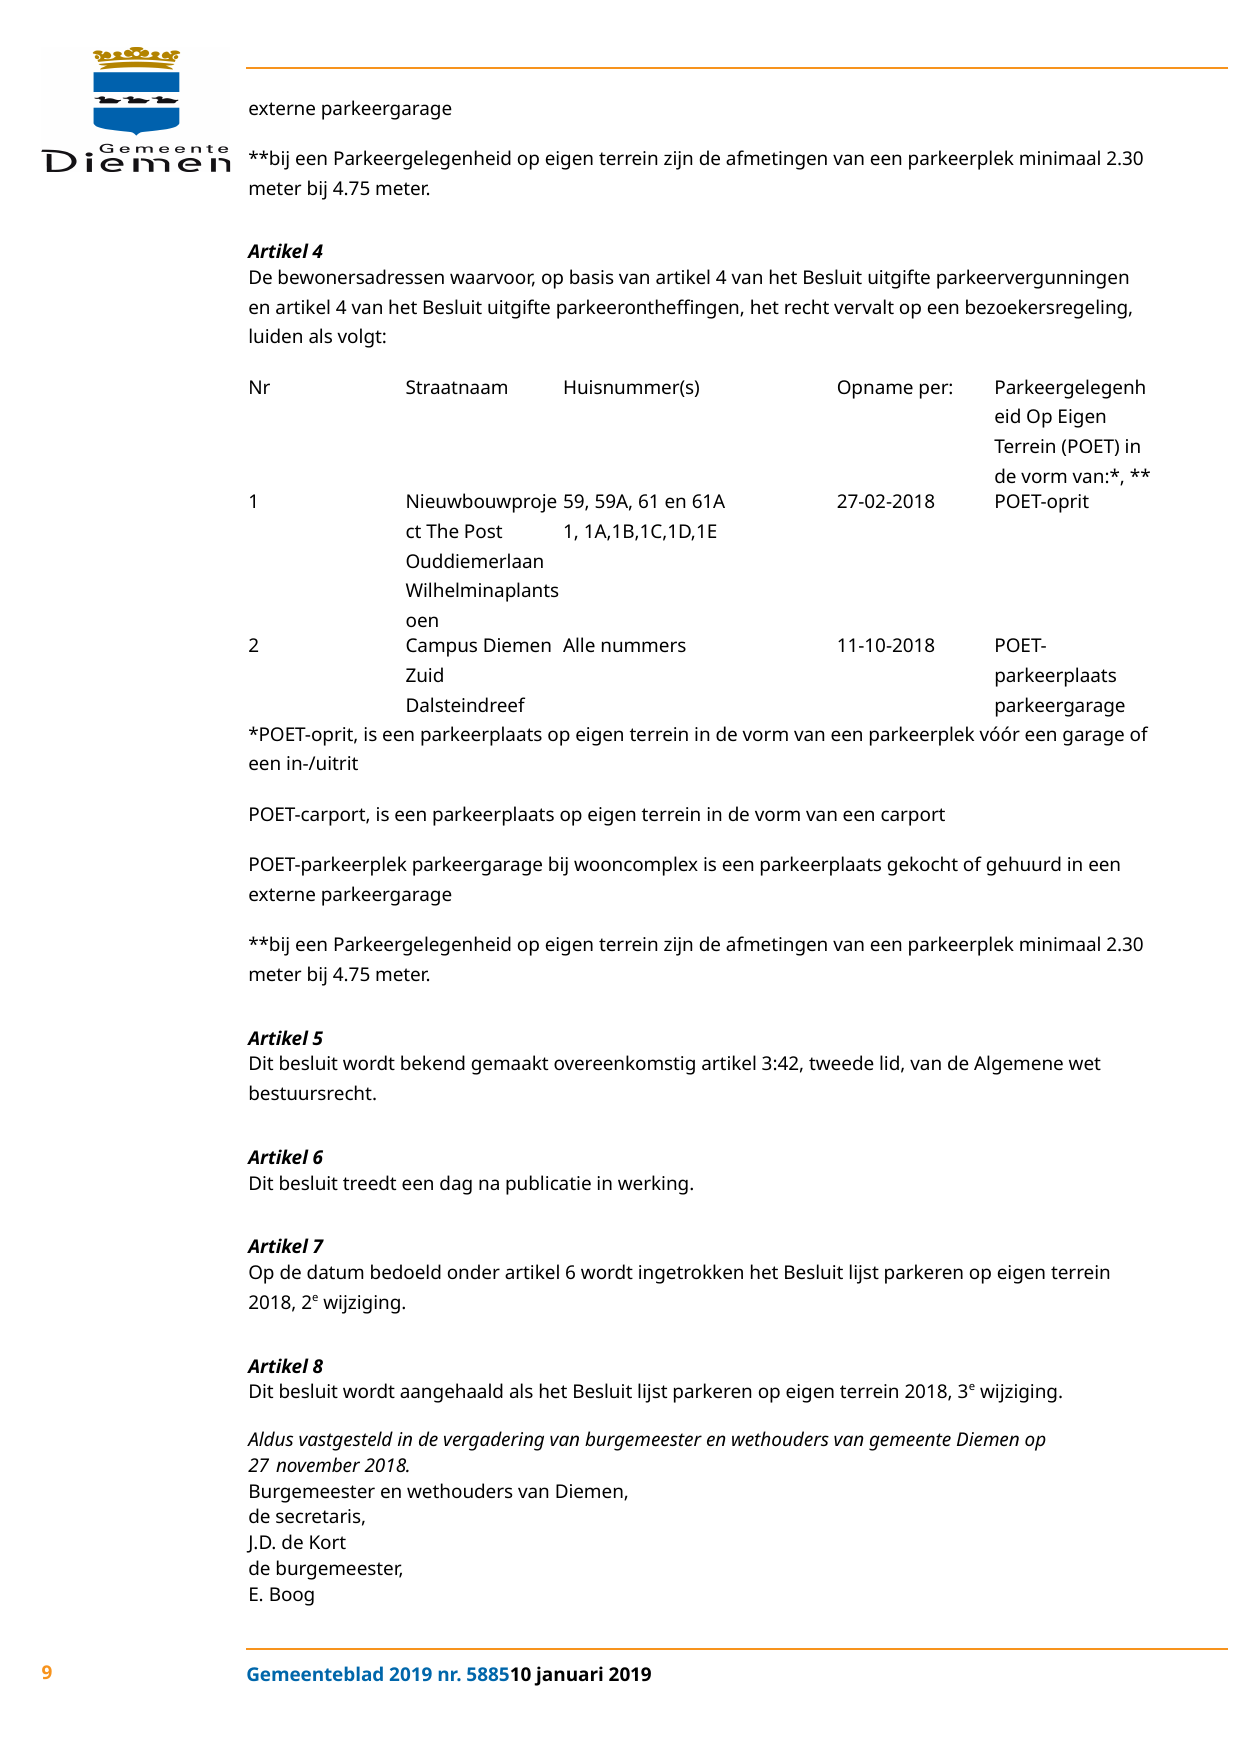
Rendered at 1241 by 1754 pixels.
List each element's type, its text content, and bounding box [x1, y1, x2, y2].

text de burgemeester, [248, 1555, 1152, 1581]
text **bij een Parkeergelegenheid op eigen terrein zijn de afmetingen van een parkeerplek minimaal 2.30 meter bij 4.75 meter. [248, 931, 1152, 987]
table_header Huisnummer(s) [563, 374, 837, 489]
text Dit besluit wordt bekend gemaakt overeenkomstig artikel 3:42, tweede lid, van de Algemene wet bestuursrecht. [248, 1051, 1152, 1106]
table_header Nr [248, 374, 405, 489]
text POET-parkeerplek parkeergarage bij wooncomplex is een parkeerplaats gekocht of gehuurd in een externe parkeergarage [248, 851, 1152, 907]
text E. Boog [248, 1581, 1152, 1607]
text Dit besluit wordt aangehaald als het Besluit lijst parkeren op eigen terrein 2018, 3e wijziging. [248, 1379, 1152, 1404]
text Artikel 8 [248, 1353, 1152, 1379]
text De bewonersadressen waarvoor, op basis van artikel 4 van het Besluit uitgifte parkeervergunningen en artikel 4 van het Besluit uitgifte parkeerontheffingen, het recht vervalt op een bezoekersregeling, luiden als volgt: [248, 264, 1152, 349]
table_header Opname per: [837, 374, 994, 489]
text Dit besluit treedt een dag na publicatie in werking. [248, 1170, 1152, 1196]
table_header Parkeergelegenheid Op Eigen Terrein (POET) in de vorm van:*, ** [994, 374, 1152, 489]
text Op de datum bedoeld onder artikel 6 wordt ingetrokken het Besluit lijst parkeren op eigen terrein 2018, 2e wijziging. [248, 1259, 1152, 1315]
table_cell 2 [248, 633, 405, 718]
text Artikel 4 [248, 239, 1152, 264]
text J.D. de Kort [248, 1529, 1152, 1555]
text externe parkeergarage [248, 95, 1152, 121]
table_cell Nieuwbouwproject The Post Ouddiemerlaan Wilhelminaplantsoen [405, 489, 563, 633]
text POET-carport, is een parkeerplaats op eigen terrein in de vorm van een carport [248, 801, 1152, 827]
table_cell 1 [248, 489, 405, 633]
table_header Straatnaam [405, 374, 563, 489]
table_cell 59, 59A, 61 en 61A 1, 1A,1B,1C,1D,1E [563, 489, 837, 633]
text **bij een Parkeergelegenheid op eigen terrein zijn de afmetingen van een parkeerplek minimaal 2.30 meter bij 4.75 meter. [248, 145, 1152, 201]
table_cell 27-02-2018 [837, 489, 994, 633]
table_cell 11-10-2018 [837, 633, 994, 718]
text Artikel 5 [248, 1025, 1152, 1051]
table_cell POET-parkeerplaats parkeergarage [994, 633, 1152, 718]
text Artikel 7 [248, 1234, 1152, 1259]
text de secretaris, [248, 1504, 1152, 1529]
table_cell Campus Diemen Zuid Dalsteindreef [405, 633, 563, 718]
text Artikel 6 [248, 1144, 1152, 1170]
text Aldus vastgesteld in de vergadering van burgemeester en wethouders van gemeente Diemen op 27 november 2018. [248, 1427, 1152, 1478]
table_cell POET-oprit [994, 489, 1152, 633]
picture [41, 47, 231, 172]
table_cell Alle nummers [563, 633, 837, 718]
text Burgemeester en wethouders van Diemen, [248, 1478, 1152, 1504]
text *POET-oprit, is een parkeerplaats op eigen terrein in de vorm van een parkeerplek vóór een garage of een in-/uitrit [248, 721, 1152, 776]
